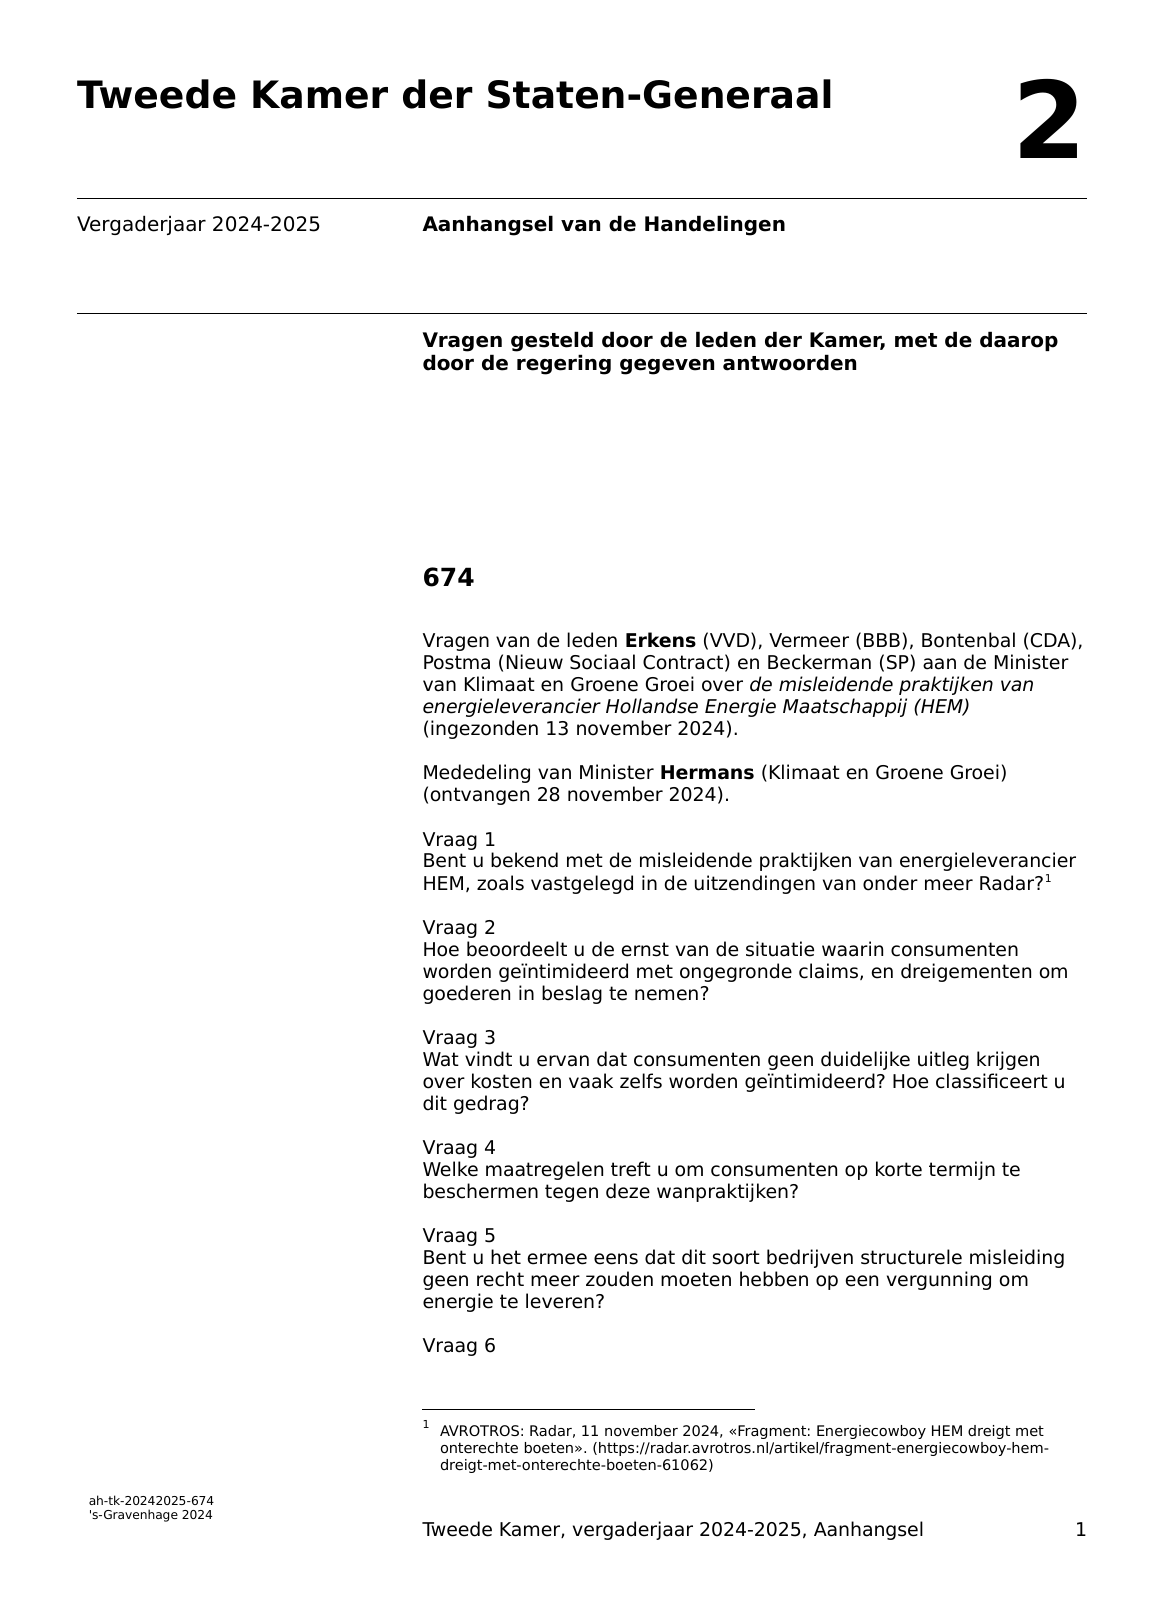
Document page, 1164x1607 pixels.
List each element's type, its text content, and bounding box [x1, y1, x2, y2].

text Bent u bekend met de misleidende praktijken van energieleverancier HEM, zoals vastgelegd in de uitzendingen van onder meer Radar? [422, 850, 1087, 894]
table_header 2 [886, 59, 1087, 198]
table_cell Vergaderjaar 2024-2025 [77, 199, 422, 313]
text Vraag 2 [422, 917, 1087, 938]
table_header Tweede Kamer der Staten-Generaal [77, 59, 886, 198]
text 674 [422, 563, 1087, 592]
text Vragen van de leden Erkens (VVD), Vermeer (BBB), Bontenbal (CDA), Postma (Nieuw Sociaal Contract) en Beckerman (SP) aan de Minister van Klimaat en Groene Groei over de misleidende praktijken van energieleverancier Hollandse Energie Maatschappij (HEM) (ingezonden 13 november 2024). [422, 630, 1087, 740]
text Vraag 4 [422, 1137, 1087, 1159]
text Vraag 3 [422, 1027, 1087, 1049]
text Vraag 5 [422, 1225, 1087, 1247]
text Hoe beoordeelt u de ernst van de situatie waarin consumenten worden geïntimideerd met ongegronde claims, en dreigementen om goederen in beslag te nemen? [422, 938, 1087, 1004]
table_cell Vragen gesteld door de leden der Kamer, met de daarop door de regering gegeven antwoorden [422, 314, 1087, 375]
text Vraag 1 [422, 828, 1087, 850]
text Vraag 6 [422, 1335, 1087, 1357]
table_cell [77, 314, 422, 375]
text Bent u het ermee eens dat dit soort bedrijven structurele misleiding geen recht meer zouden moeten hebben op een vergunning om energie te leveren? [422, 1247, 1087, 1313]
text AVROTROS: Radar, 11 november 2024, «Fragment: Energiecowboy HEM dreigt met onterechte boeten». (https://radar.avrotros.nl/artikel/fragment-energiecowboy-hem-dreigt-met-onterechte-boeten-61062) [422, 1418, 1087, 1474]
table_cell Aanhangsel van de Handelingen [422, 199, 1087, 313]
text Welke maatregelen treft u om consumenten op korte termijn te beschermen tegen deze wanpraktijken? [422, 1159, 1087, 1203]
text ah-tk-20242025-674 [88, 1494, 323, 1508]
text Wat vindt u ervan dat consumenten geen duidelijke uitleg krijgen over kosten en vaak zelfs worden geïntimideerd? Hoe classificeert u dit gedrag? [422, 1049, 1087, 1114]
text 's-Gravenhage 2024 [88, 1508, 323, 1522]
text Mededeling van Minister Hermans (Klimaat en Groene Groei) (ontvangen 28 november 2024). [422, 762, 1087, 806]
